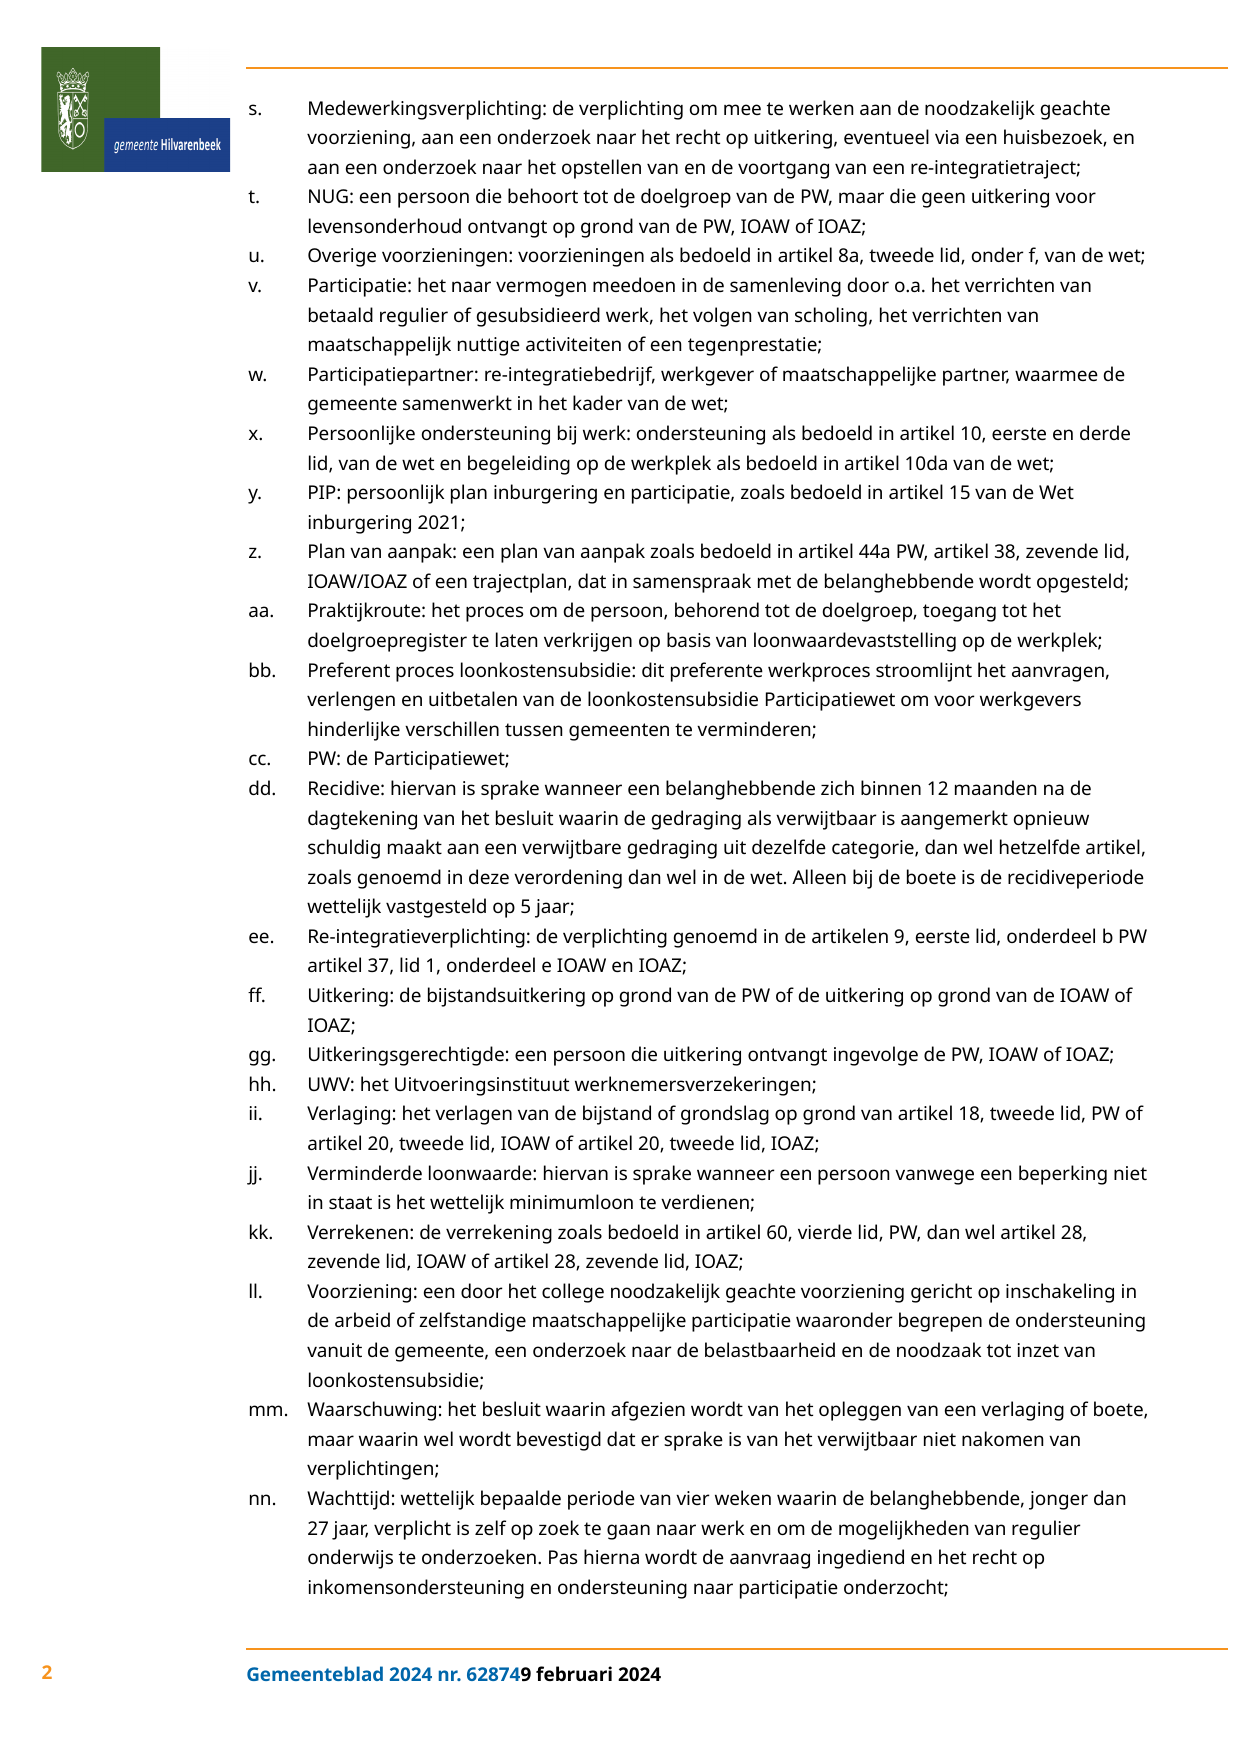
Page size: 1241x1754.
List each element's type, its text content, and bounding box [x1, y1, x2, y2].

picture [41, 47, 231, 172]
list Plan van aanpak: een plan van aanpak zoals bedoeld in artikel 44a PW, artikel 38, zevende lid, IOAW/IOAZ of een trajectplan, dat in samenspraak met de belanghebbende wordt opgesteld; [248, 538, 1152, 594]
list Verminderde loonwaarde: hiervan is sprake wanneer een persoon vanwege een beperking niet in staat is het wettelijk minimumloon te verdienen; [248, 1160, 1152, 1215]
list Persoonlijke ondersteuning bij werk: ondersteuning als bedoeld in artikel 10, eerste en derde lid, van de wet en begeleiding op de werkplek als bedoeld in artikel 10da van de wet; [248, 420, 1152, 476]
list Verlaging: het verlagen van de bijstand of grondslag op grond van artikel 18, tweede lid, PW of artikel 20, tweede lid, IOAW of artikel 20, tweede lid, IOAZ; [248, 1101, 1152, 1156]
list UWV: het Uitvoeringsinstituut werknemersverzekeringen; [248, 1071, 1152, 1097]
list Medewerkingsverplichting: de verplichting om mee te werken aan de noodzakelijk geachte voorziening, aan een onderzoek naar het recht op uitkering, eventueel via een huisbezoek, en aan een onderzoek naar het opstellen van en de voortgang van een re-integratietraject; [248, 95, 1152, 180]
list Participatie: het naar vermogen meedoen in de samenleving door o.a. het verrichten van betaald regulier of gesubsidieerd werk, het volgen van scholing, het verrichten van maatschappelijk nuttige activiteiten of een tegenprestatie; [248, 272, 1152, 357]
list Wachttijd: wettelijk bepaalde periode van vier weken waarin de belanghebbende, jonger dan 27 jaar, verplicht is zelf op zoek te gaan naar werk en om de mogelijkheden van regulier onderwijs te onderzoeken. Pas hierna wordt de aanvraag ingediend en het recht op inkomensondersteuning en ondersteuning naar participatie onderzocht; [248, 1485, 1152, 1600]
list Re-integratieverplichting: de verplichting genoemd in de artikelen 9, eerste lid, onderdeel b PW artikel 37, lid 1, onderdeel e IOAW en IOAZ; [248, 923, 1152, 978]
list PIP: persoonlijk plan inburgering en participatie, zoals bedoeld in artikel 15 van de Wet inburgering 2021; [248, 479, 1152, 535]
list Uitkering: de bijstandsuitkering op grond van de PW of de uitkering op grond van de IOAW of IOAZ; [248, 982, 1152, 1038]
list Waarschuwing: het besluit waarin afgezien wordt van het opleggen van een verlaging of boete, maar waarin wel wordt bevestigd dat er sprake is van het verwijtbaar niet nakomen van verplichtingen; [248, 1396, 1152, 1481]
list Praktijkroute: het proces om de persoon, behorend tot de doelgroep, toegang tot het doelgroepregister te laten verkrijgen op basis van loonwaardevaststelling op de werkplek; [248, 598, 1152, 653]
list Preferent proces loonkostensubsidie: dit preferente werkproces stroomlijnt het aanvragen, verlengen en uitbetalen van de loonkostensubsidie Participatiewet om voor werkgevers hinderlijke verschillen tussen gemeenten te verminderen; [248, 657, 1152, 742]
list Participatiepartner: re-integratiebedrijf, werkgever of maatschappelijke partner, waarmee de gemeente samenwerkt in het kader van de wet; [248, 361, 1152, 416]
list Overige voorzieningen: voorzieningen als bedoeld in artikel 8a, tweede lid, onder f, van de wet; [248, 243, 1152, 268]
list Voorziening: een door het college noodzakelijk geachte voorziening gericht op inschakeling in de arbeid of zelfstandige maatschappelijke participatie waaronder begrepen de ondersteuning vanuit de gemeente, een onderzoek naar de belastbaarheid en de noodzaak tot inzet van loonkostensubsidie; [248, 1278, 1152, 1393]
list Verrekenen: de verrekening zoals bedoeld in artikel 60, vierde lid, PW, dan wel artikel 28, zevende lid, IOAW of artikel 28, zevende lid, IOAZ; [248, 1219, 1152, 1274]
list Recidive: hiervan is sprake wanneer een belanghebbende zich binnen 12 maanden na de dagtekening van het besluit waarin de gedraging als verwijtbaar is aangemerkt opnieuw schuldig maakt aan een verwijtbare gedraging uit dezelfde categorie, dan wel hetzelfde artikel, zoals genoemd in deze verordening dan wel in de wet. Alleen bij de boete is de recidiveperiode wettelijk vastgesteld op 5 jaar; [248, 775, 1152, 919]
list NUG: een persoon die behoort tot de doelgroep van de PW, maar die geen uitkering voor levensonderhoud ontvangt op grond van de PW, IOAW of IOAZ; [248, 183, 1152, 239]
list PW: de Participatiewet; [248, 746, 1152, 771]
list Uitkeringsgerechtigde: een persoon die uitkering ontvangt ingevolge de PW, IOAW of IOAZ; [248, 1041, 1152, 1067]
